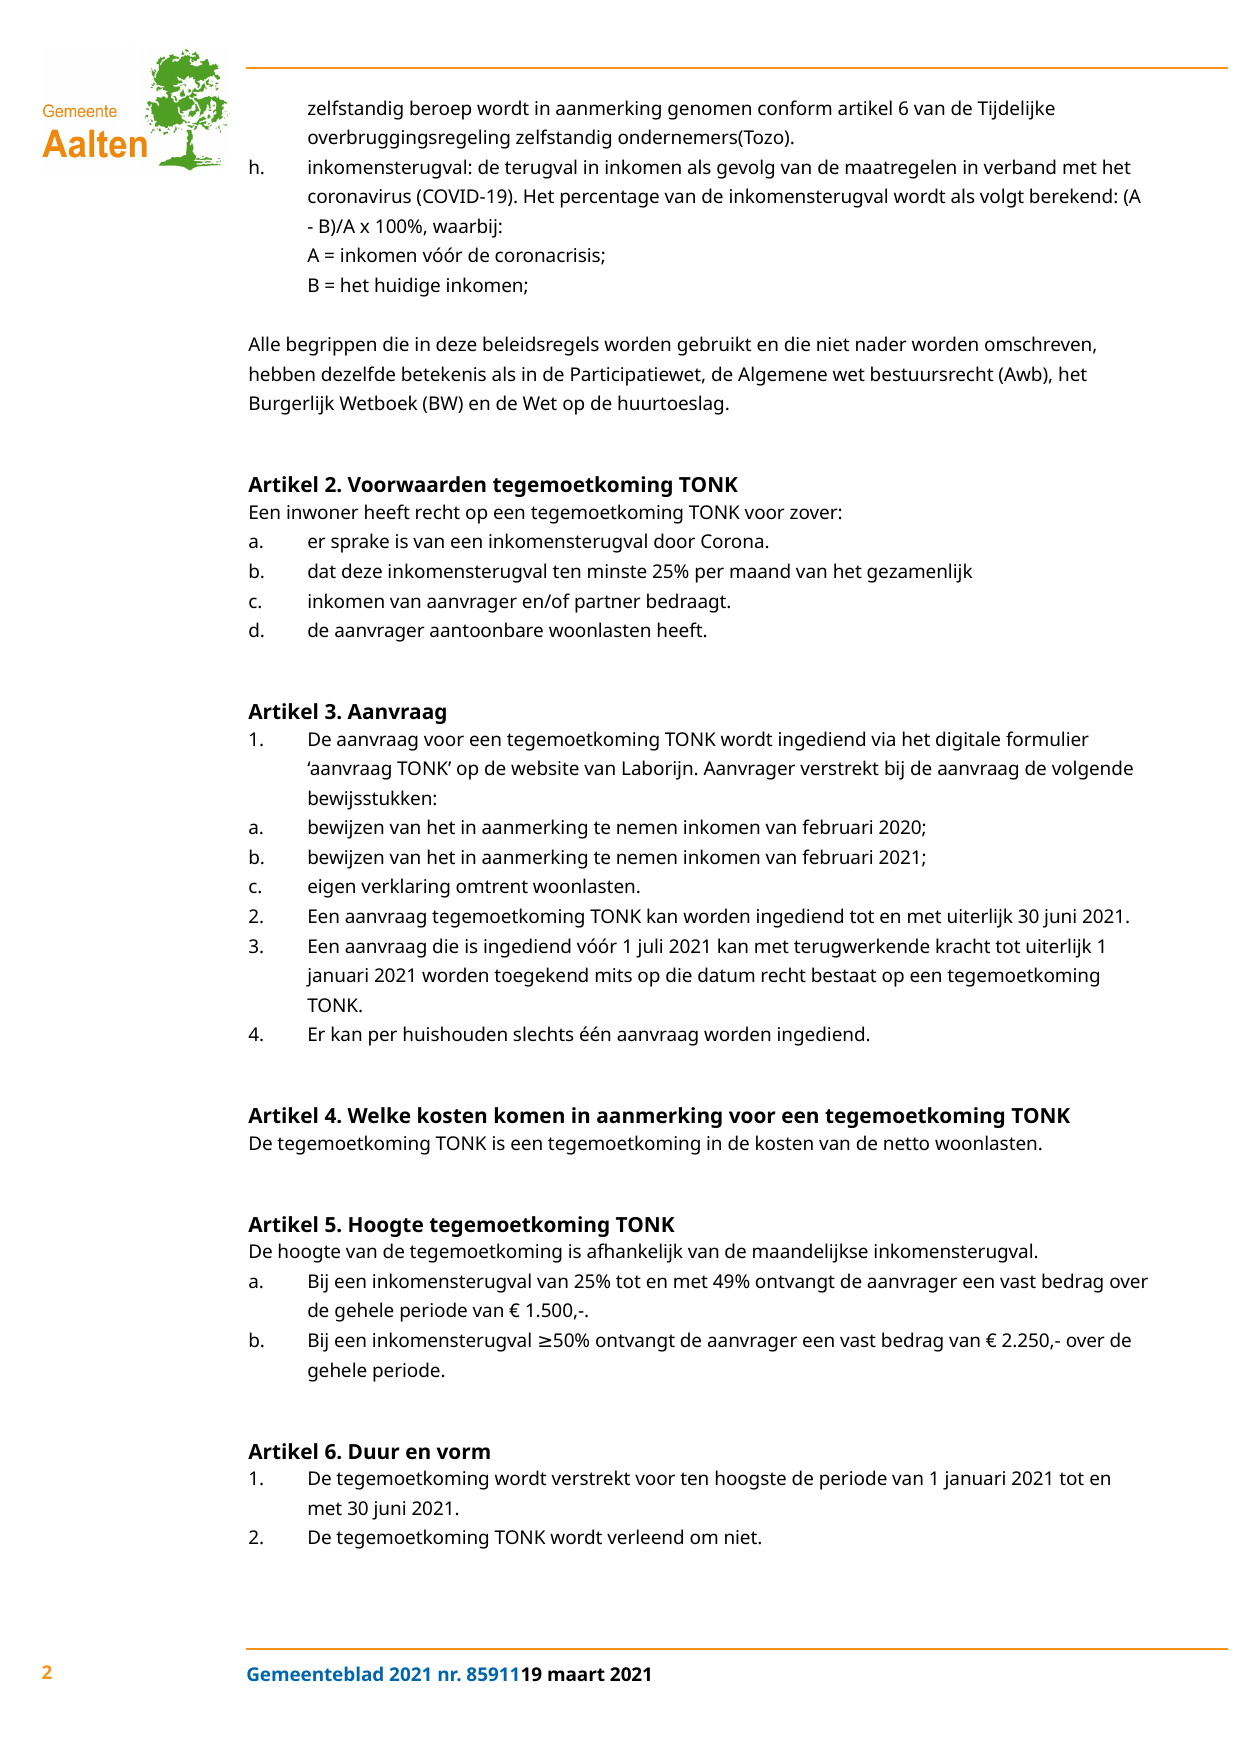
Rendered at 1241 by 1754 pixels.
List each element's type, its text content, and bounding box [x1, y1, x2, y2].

list er sprake is van een inkomensterugval door Corona. [248, 529, 1152, 554]
list bewijzen van het in aanmerking te nemen inkomen van februari 2020; [248, 814, 1152, 840]
list Bij een inkomensterugval van 25% tot en met 49% ontvangt de aanvrager een vast bedrag over de gehele periode van € 1.500,-. [248, 1268, 1152, 1323]
list de aanvrager aantoonbare woonlasten heeft. [248, 617, 1152, 643]
list De tegemoetkoming wordt verstrekt voor ten hoogste de periode van 1 januari 2021 tot en met 30 juni 2021. [248, 1465, 1152, 1521]
text Artikel 3. Aanvraag [248, 697, 1152, 726]
list A = inkomen vóór de coronacrisis; [248, 243, 1152, 268]
list Er kan per huishouden slechts één aanvraag worden ingediend. [248, 1022, 1152, 1047]
text Artikel 6. Duur en vorm [248, 1437, 1152, 1465]
list zelfstandig beroep wordt in aanmerking genomen conform artikel 6 van de Tijdelijke overbruggingsregeling zelfstandig ondernemers(Tozo). [248, 95, 1152, 150]
text Artikel 5. Hoogte tegemoetkoming TONK [248, 1210, 1152, 1238]
list bewijzen van het in aanmerking te nemen inkomen van februari 2021; [248, 844, 1152, 870]
list Een aanvraag tegemoetkoming TONK kan worden ingediend tot en met uiterlijk 30 juni 2021. [248, 903, 1152, 929]
picture [41, 47, 231, 172]
list B = het huidige inkomen; [248, 272, 1152, 298]
text De tegemoetkoming TONK is een tegemoetkoming in de kosten van de netto woonlasten. [248, 1130, 1152, 1156]
list eigen verklaring omtrent woonlasten. [248, 874, 1152, 899]
list Een aanvraag die is ingediend vóór 1 juli 2021 kan met terugwerkende kracht tot uiterlijk 1 januari 2021 worden toegekend mits op die datum recht bestaat op een tegemoetkoming TONK. [248, 933, 1152, 1018]
text Een inwoner heeft recht op een tegemoetkoming TONK voor zover: [248, 499, 1152, 525]
text Artikel 2. Voorwaarden tegemoetkoming TONK [248, 471, 1152, 499]
text De hoogte van de tegemoetkoming is afhankelijk van de maandelijkse inkomensterugval. [248, 1238, 1152, 1264]
list dat deze inkomensterugval ten minste 25% per maand van het gezamenlijk [248, 558, 1152, 584]
list De tegemoetkoming TONK wordt verleend om niet. [248, 1524, 1152, 1550]
text Artikel 4. Welke kosten komen in aanmerking voor een tegemoetkoming TONK [248, 1102, 1152, 1130]
list inkomen van aanvrager en/of partner bedraagt. [248, 588, 1152, 613]
list inkomensterugval: de terugval in inkomen als gevolg van de maatregelen in verband met het coronavirus (COVID-19). Het percentage van de inkomensterugval wordt als volgt berekend: (A - B)/A x 100%, waarbij: [248, 154, 1152, 239]
list De aanvraag voor een tegemoetkoming TONK wordt ingediend via het digitale formulier ‘aanvraag TONK’ op de website van Laborijn. Aanvrager verstrekt bij de aanvraag de volgende bewijsstukken: [248, 726, 1152, 811]
text Alle begrippen die in deze beleidsregels worden gebruikt en die niet nader worden omschreven, hebben dezelfde betekenis als in de Participatiewet, de Algemene wet bestuursrecht (Awb), het Burgerlijk Wetboek (BW) en de Wet op de huurtoeslag. [248, 331, 1152, 416]
list Bij een inkomensterugval ≥50% ontvangt de aanvrager een vast bedrag van € 2.250,- over de gehele periode. [248, 1327, 1152, 1383]
